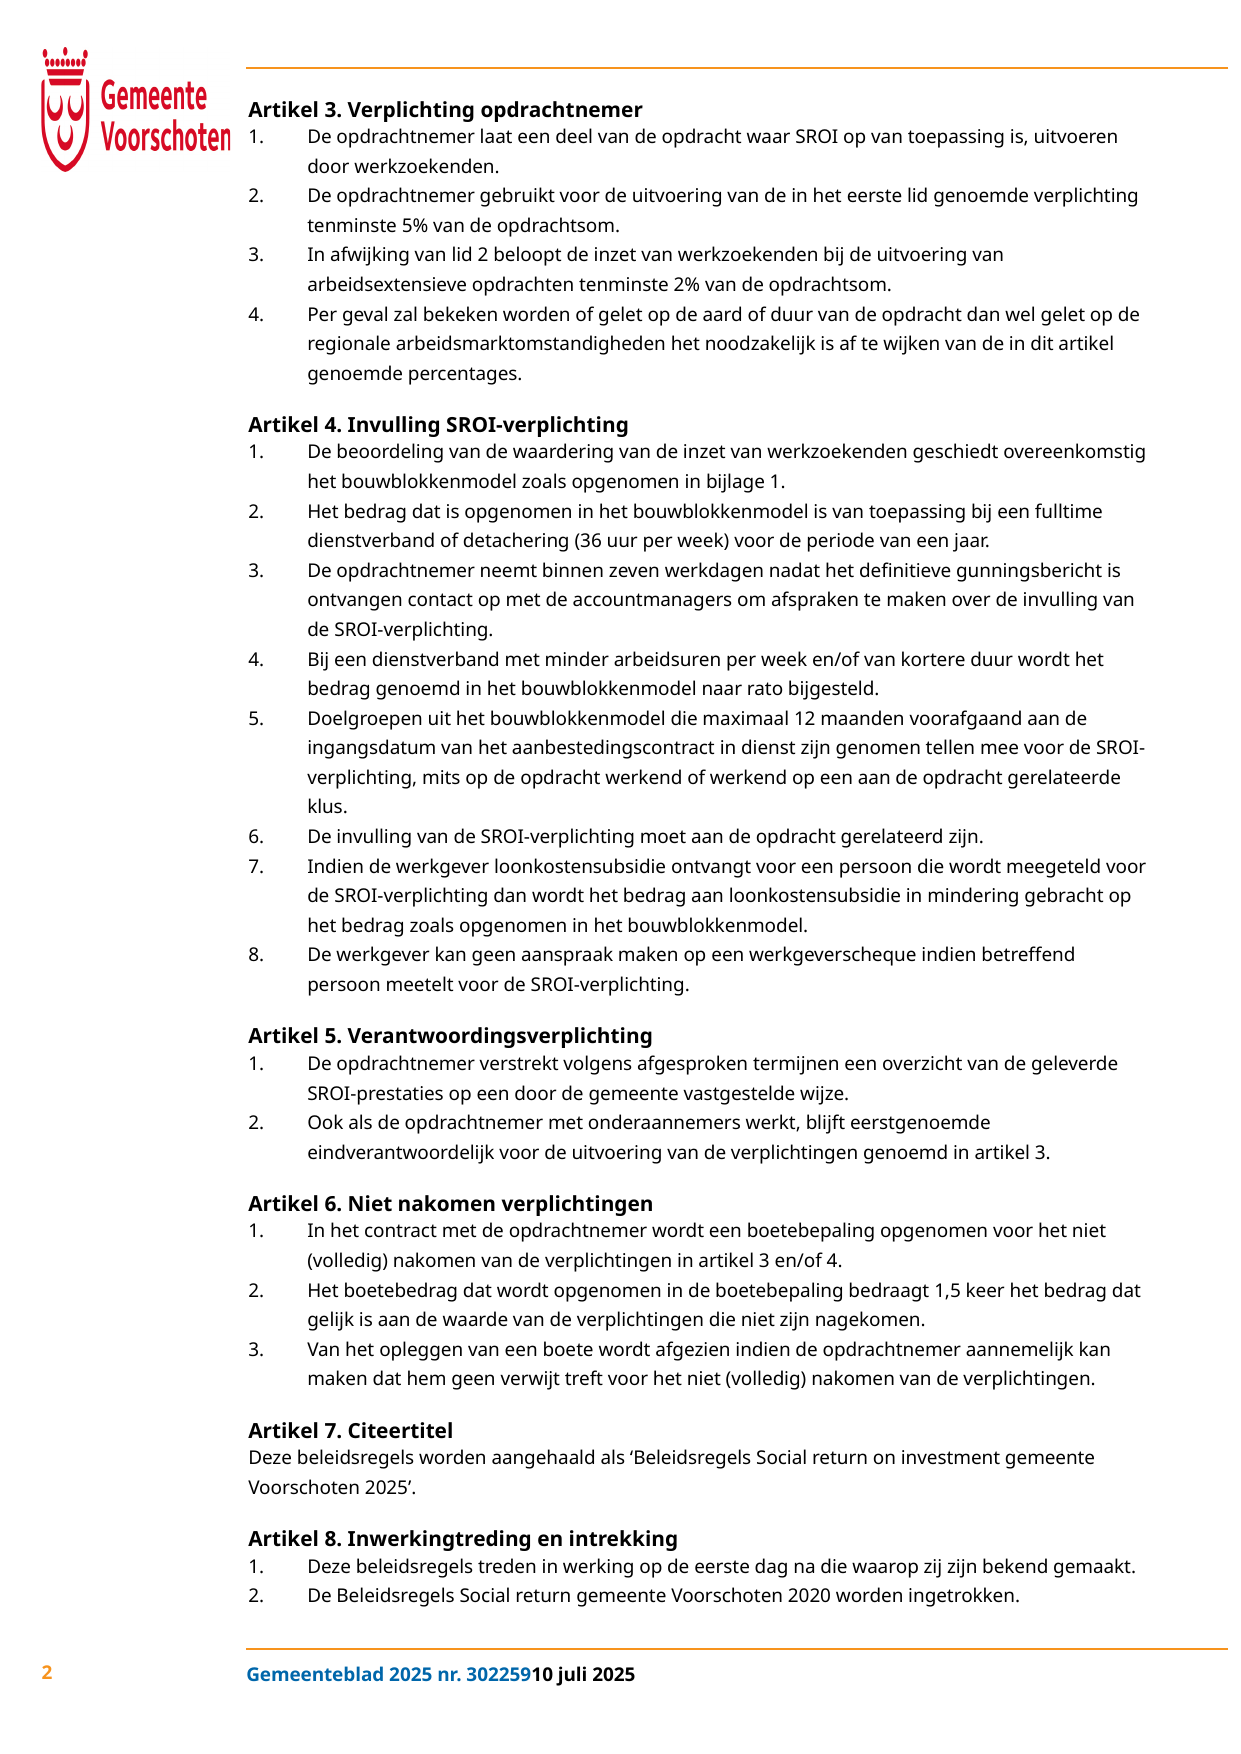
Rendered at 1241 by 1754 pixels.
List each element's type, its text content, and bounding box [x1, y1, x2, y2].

text Artikel 5. Verantwoordingsverplichting [248, 1022, 1152, 1050]
list De invulling van de SROI-verplichting moet aan de opdracht gerelateerd zijn. [248, 823, 1152, 849]
list Bij een dienstverband met minder arbeidsuren per week en/of van kortere duur wordt het bedrag genoemd in het bouwblokkenmodel naar rato bijgesteld. [248, 646, 1152, 701]
text Artikel 8. Inwerkingtreding en intrekking [248, 1524, 1152, 1553]
list In het contract met de opdrachtnemer wordt een boetebepaling opgenomen voor het niet (volledig) nakomen van de verplichtingen in artikel 3 en/of 4. [248, 1218, 1152, 1273]
list Indien de werkgever loonkostensubsidie ontvangt voor een persoon die wordt meegeteld voor de SROI-verplichting dan wordt het bedrag aan loonkostensubsidie in mindering gebracht op het bedrag zoals opgenomen in het bouwblokkenmodel. [248, 853, 1152, 938]
list Van het opleggen van een boete wordt afgezien indien de opdrachtnemer aannemelijk kan maken dat hem geen verwijt treft voor het niet (volledig) nakomen van de verplichtingen. [248, 1336, 1152, 1391]
list De opdrachtnemer laat een deel van de opdracht waar SROI op van toepassing is, uitvoeren door werkzoekenden. [248, 123, 1152, 178]
text Artikel 7. Citeertitel [248, 1416, 1152, 1444]
list Deze beleidsregels treden in werking op de eerste dag na die waarop zij zijn bekend gemaakt. [248, 1553, 1152, 1579]
text Deze beleidsregels worden aangehaald als ‘Beleidsregels Social return on investment gemeente Voorschoten 2025’. [248, 1444, 1152, 1500]
list Doelgroepen uit het bouwblokkenmodel die maximaal 12 maanden voorafgaand aan de ingangsdatum van het aanbestedingscontract in dienst zijn genomen tellen mee voor de SROI-verplichting, mits op de opdracht werkend of werkend op een aan de opdracht gerelateerde klus. [248, 705, 1152, 819]
list De werkgever kan geen aanspraak maken op een werkgeverscheque indien betreffend persoon meetelt voor de SROI-verplichting. [248, 942, 1152, 997]
list Per geval zal bekeken worden of gelet op de aard of duur van de opdracht dan wel gelet op de regionale arbeidsmarktomstandigheden het noodzakelijk is af te wijken van de in dit artikel genoemde percentages. [248, 301, 1152, 386]
list Het bedrag dat is opgenomen in het bouwblokkenmodel is van toepassing bij een fulltime dienstverband of detachering (36 uur per week) voor de periode van een jaar. [248, 498, 1152, 553]
text Artikel 4. Invulling SROI-verplichting [248, 410, 1152, 439]
list De opdrachtnemer verstrekt volgens afgesproken termijnen een overzicht van de geleverde SROI-prestaties op een door de gemeente vastgestelde wijze. [248, 1050, 1152, 1105]
list In afwijking van lid 2 beloopt de inzet van werkzoekenden bij de uitvoering van arbeidsextensieve opdrachten tenminste 2% van de opdrachtsom. [248, 242, 1152, 297]
text Artikel 6. Niet nakomen verplichtingen [248, 1189, 1152, 1218]
list De opdrachtnemer gebruikt voor de uitvoering van de in het eerste lid genoemde verplichting tenminste 5% van de opdrachtsom. [248, 182, 1152, 238]
list De opdrachtnemer neemt binnen zeven werkdagen nadat het definitieve gunningsbericht is ontvangen contact op met de accountmanagers om afspraken te maken over de invulling van de SROI-verplichting. [248, 557, 1152, 642]
list Het boetebedrag dat wordt opgenomen in de boetebepaling bedraagt 1,5 keer het bedrag dat gelijk is aan de waarde van de verplichtingen die niet zijn nagekomen. [248, 1277, 1152, 1332]
list Ook als de opdrachtnemer met onderaannemers werkt, blijft eerstgenoemde eindverantwoordelijk voor de uitvoering van de verplichtingen genoemd in artikel 3. [248, 1109, 1152, 1164]
list De Beleidsregels Social return gemeente Voorschoten 2020 worden ingetrokken. [248, 1582, 1152, 1608]
picture [41, 47, 231, 172]
list De beoordeling van de waardering van de inzet van werkzoekenden geschiedt overeenkomstig het bouwblokkenmodel zoals opgenomen in bijlage 1. [248, 439, 1152, 494]
text Artikel 3. Verplichting opdrachtnemer [248, 95, 1152, 123]
